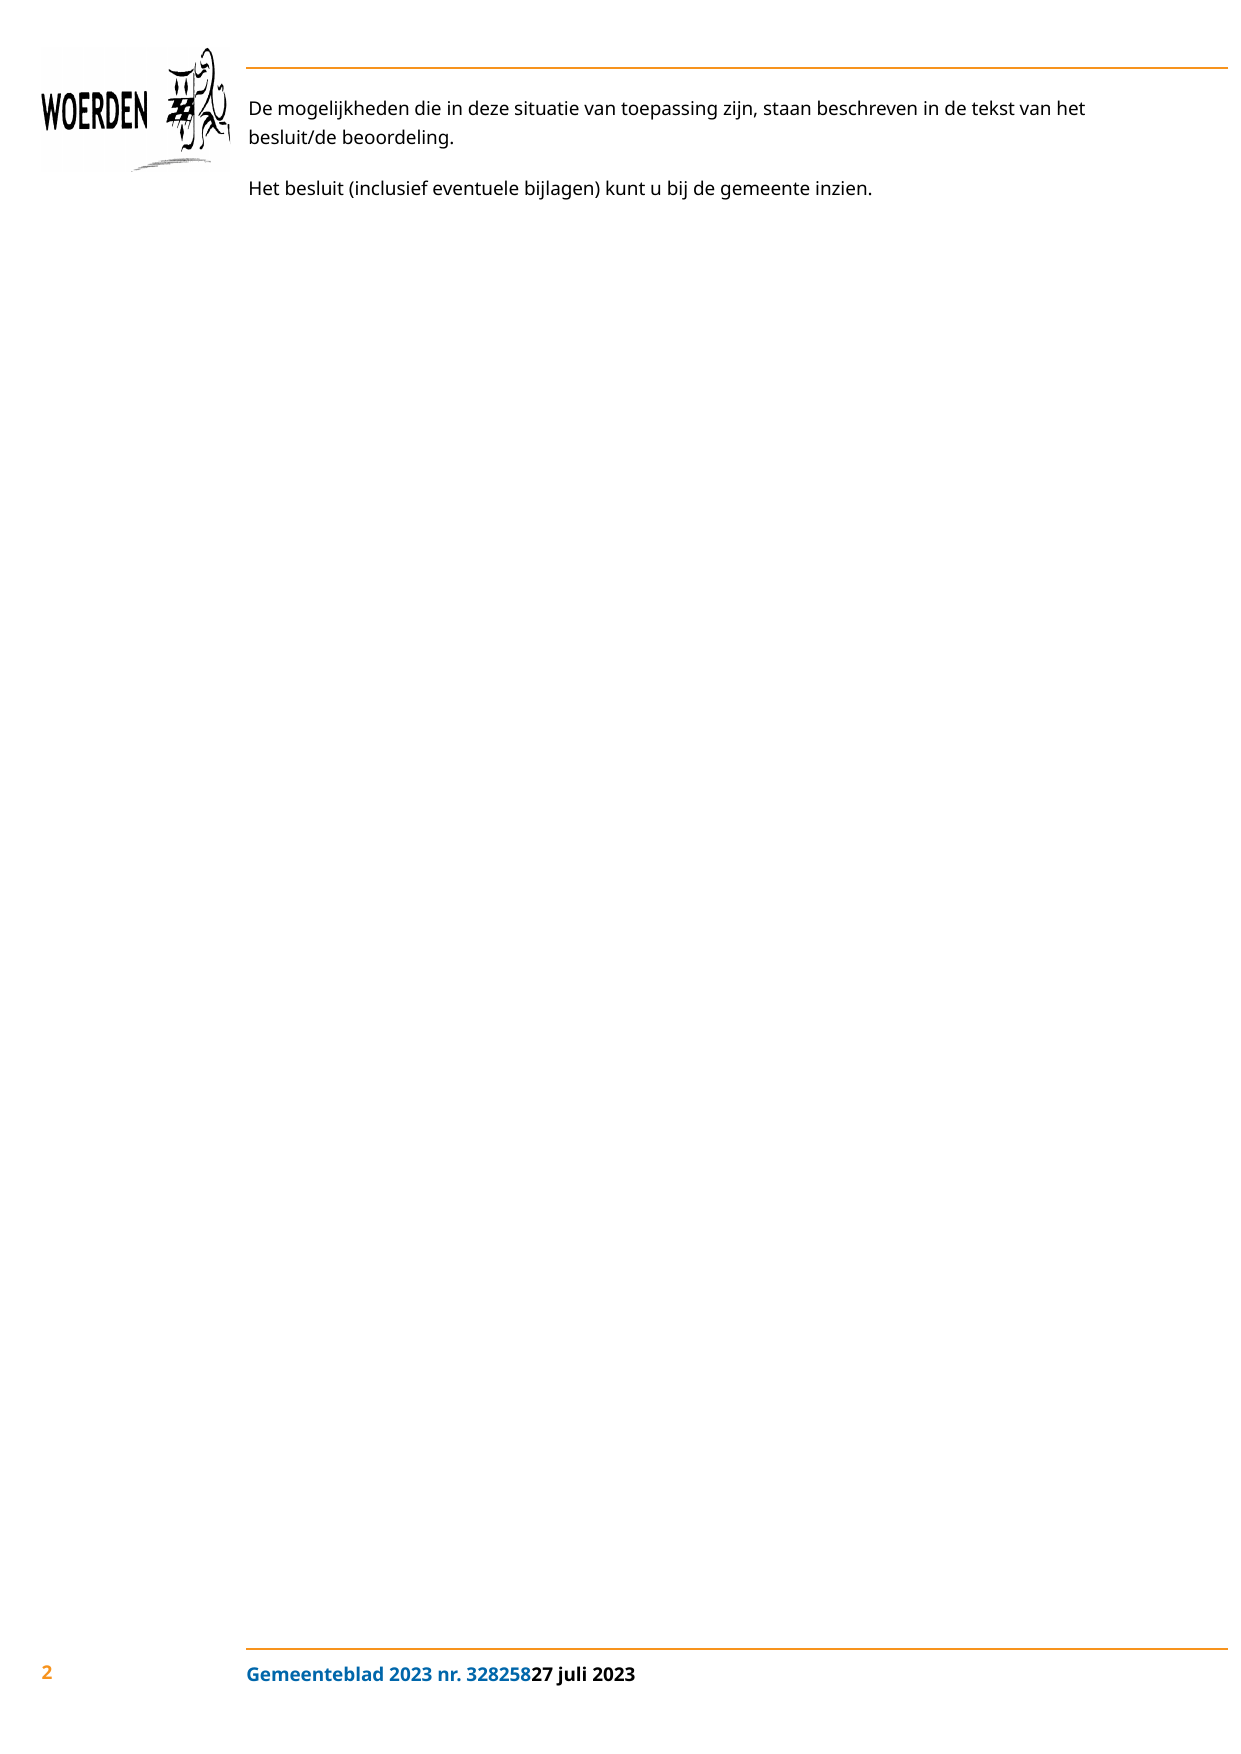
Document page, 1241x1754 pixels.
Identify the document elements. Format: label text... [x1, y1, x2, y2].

picture [41, 47, 231, 172]
text De mogelijkheden die in deze situatie van toepassing zijn, staan beschreven in de tekst van het besluit/de beoordeling. [248, 95, 1152, 150]
text Het besluit (inclusief eventuele bijlagen) kunt u bij de gemeente inzien. [248, 175, 1152, 201]
